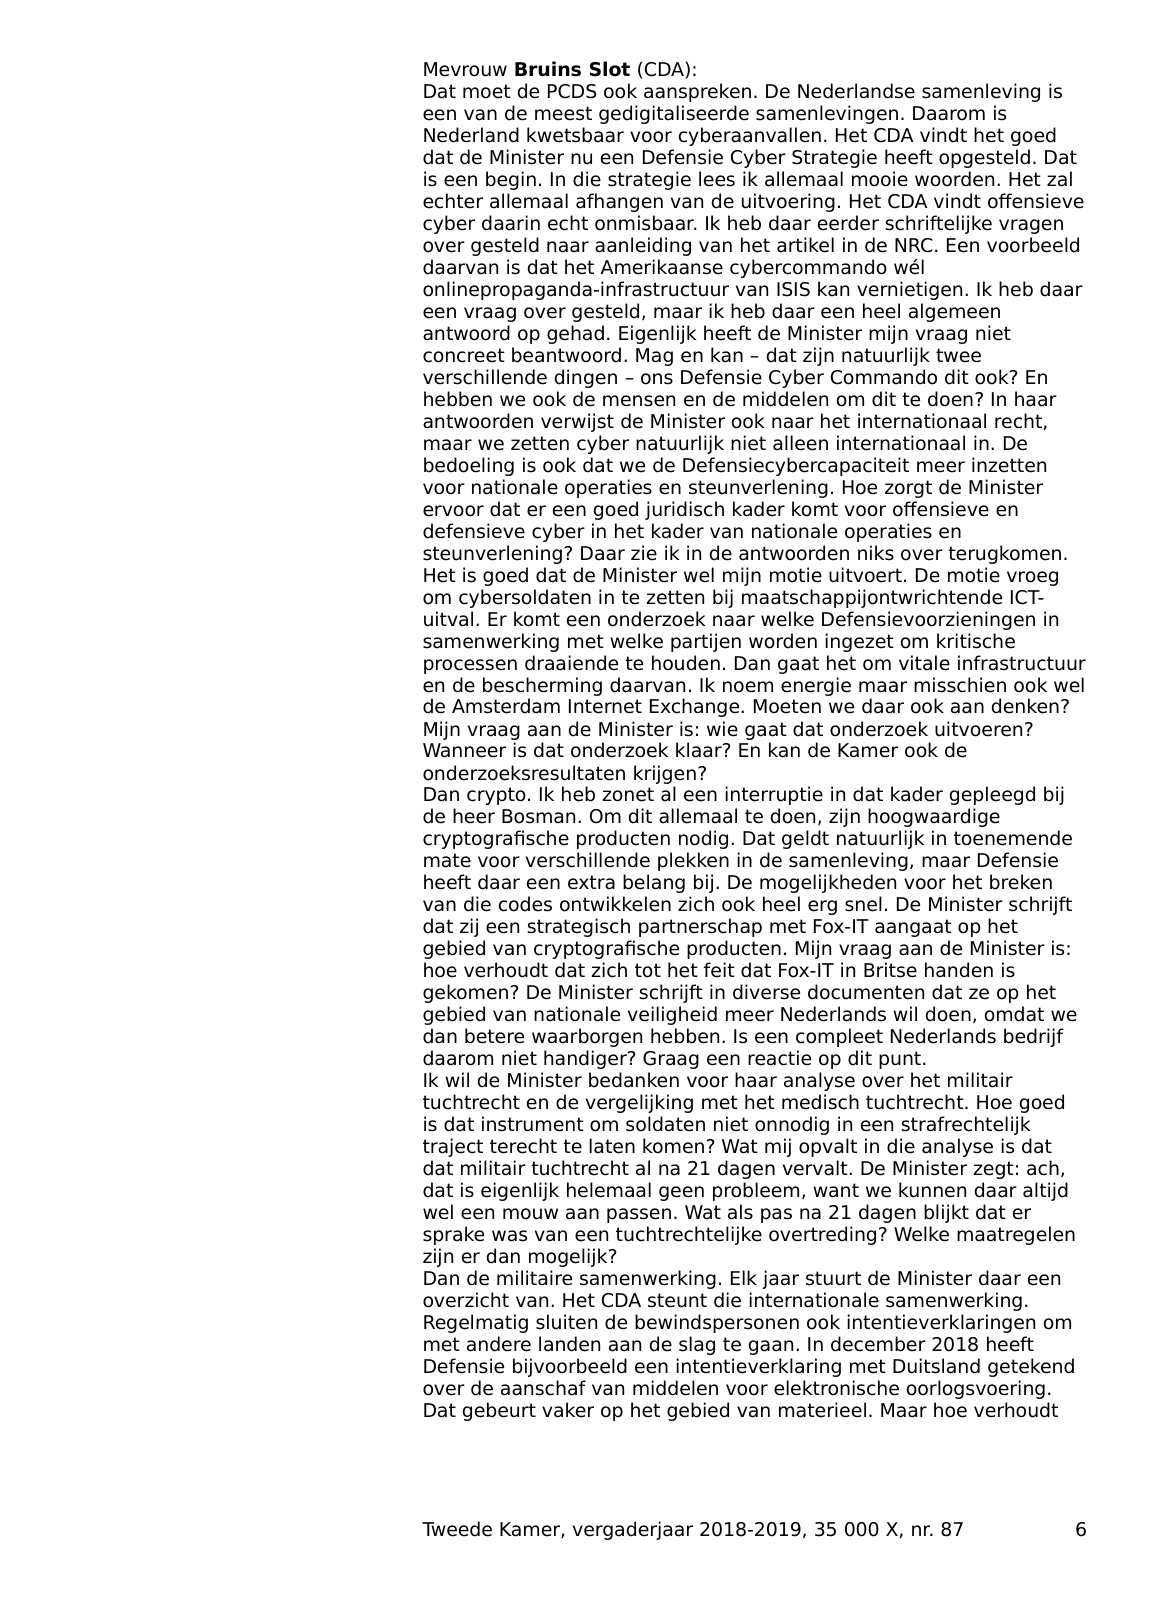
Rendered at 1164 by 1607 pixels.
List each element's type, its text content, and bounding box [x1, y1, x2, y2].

text Ik wil de Minister bedanken voor haar analyse over het militair tuchtrecht en de vergelijking met het medisch tuchtrecht. Hoe goed is dat instrument om soldaten niet onnodig in een strafrechtelijk traject terecht te laten komen? Wat mij opvalt in die analyse is dat dat militair tuchtrecht al na 21 dagen vervalt. De Minister zegt: ach, dat is eigenlijk helemaal geen probleem, want we kunnen daar altijd wel een mouw aan passen. Wat als pas na 21 dagen blijkt dat er sprake was van een tuchtrechtelijke overtreding? Welke maatregelen zijn er dan mogelijk? [422, 1070, 1087, 1268]
text Dan crypto. Ik heb zonet al een interruptie in dat kader gepleegd bij de heer Bosman. Om dit allemaal te doen, zijn hoogwaardige cryptografische producten nodig. Dat geldt natuurlijk in toenemende mate voor verschillende plekken in de samenleving, maar Defensie heeft daar een extra belang bij. De mogelijkheden voor het breken van die codes ontwikkelen zich ook heel erg snel. De Minister schrijft dat zij een strategisch partnerschap met Fox-IT aangaat op het gebied van cryptografische producten. Mijn vraag aan de Minister is: hoe verhoudt dat zich tot het feit dat Fox-IT in Britse handen is gekomen? De Minister schrijft in diverse documenten dat ze op het gebied van nationale veiligheid meer Nederlands wil doen, omdat we dan betere waarborgen hebben. Is een compleet Nederlands bedrijf daarom niet handiger? Graag een reactie op dit punt. [422, 784, 1087, 1070]
text Het is goed dat de Minister wel mijn motie uitvoert. De motie vroeg om cybersoldaten in te zetten bij maatschappijontwrichtende ICT-uitval. Er komt een onderzoek naar welke Defensievoorzieningen in samenwerking met welke partijen worden ingezet om kritische processen draaiende te houden. Dan gaat het om vitale infrastructuur en de bescherming daarvan. Ik noem energie maar misschien ook wel de Amsterdam Internet Exchange. Moeten we daar ook aan denken? Mijn vraag aan de Minister is: wie gaat dat onderzoek uitvoeren? Wanneer is dat onderzoek klaar? En kan de Kamer ook de onderzoeksresultaten krijgen? [422, 564, 1087, 784]
text Dan de militaire samenwerking. Elk jaar stuurt de Minister daar een overzicht van. Het CDA steunt die internationale samenwerking. Regelmatig sluiten de bewindspersonen ook intentieverklaringen om met andere landen aan de slag te gaan. In december 2018 heeft Defensie bijvoorbeeld een intentieverklaring met Duitsland getekend over de aanschaf van middelen voor elektronische oorlogsvoering. Dat gebeurt vaker op het gebied van materieel. Maar hoe verhoudt [422, 1268, 1087, 1422]
text Mevrouw Bruins Slot (CDA): [422, 59, 1087, 81]
text Dat moet de PCDS ook aanspreken. De Nederlandse samenleving is een van de meest gedigitaliseerde samenlevingen. Daarom is Nederland kwetsbaar voor cyberaanvallen. Het CDA vindt het goed dat de Minister nu een Defensie Cyber Strategie heeft opgesteld. Dat is een begin. In die strategie lees ik allemaal mooie woorden. Het zal echter allemaal afhangen van de uitvoering. Het CDA vindt offensieve cyber daarin echt onmisbaar. Ik heb daar eerder schriftelijke vragen over gesteld naar aanleiding van het artikel in de NRC. Een voorbeeld daarvan is dat het Amerikaanse cybercommando wél onlinepropaganda-infrastructuur van ISIS kan vernietigen. Ik heb daar een vraag over gesteld, maar ik heb daar een heel algemeen antwoord op gehad. Eigenlijk heeft de Minister mijn vraag niet concreet beantwoord. Mag en kan – dat zijn natuurlijk twee verschillende dingen – ons Defensie Cyber Commando dit ook? En hebben we ook de mensen en de middelen om dit te doen? In haar antwoorden verwijst de Minister ook naar het internationaal recht, maar we zetten cyber natuurlijk niet alleen internationaal in. De bedoeling is ook dat we de Defensiecybercapaciteit meer inzetten voor nationale operaties en steunverlening. Hoe zorgt de Minister ervoor dat er een goed juridisch kader komt voor offensieve en defensieve cyber in het kader van nationale operaties en steunverlening? Daar zie ik in de antwoorden niks over terugkomen. [422, 81, 1087, 564]
